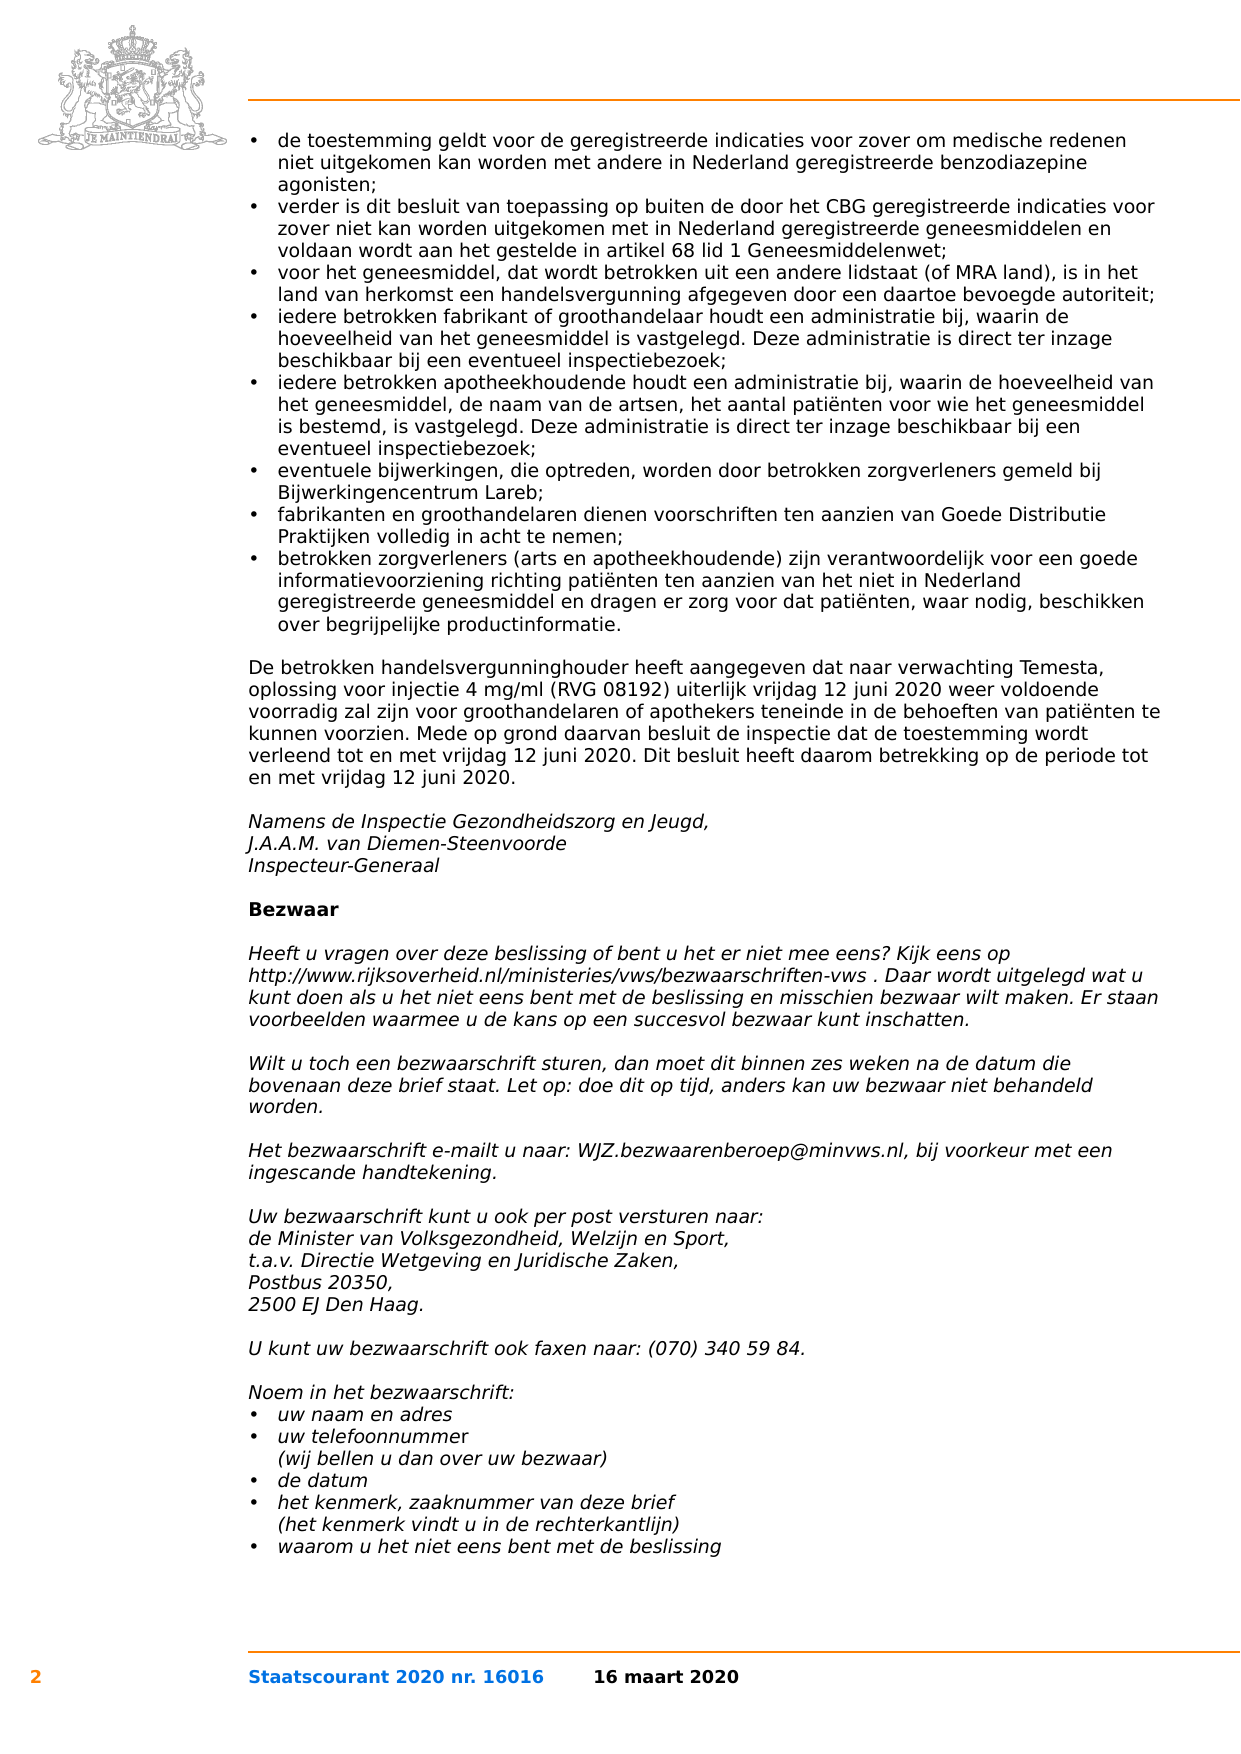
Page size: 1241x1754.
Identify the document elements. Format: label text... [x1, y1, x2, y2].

text (wij bellen u dan over uw bezwaar) [277, 1448, 1163, 1470]
text 2500 EJ Den Haag. [248, 1294, 1163, 1316]
text • betrokken zorgverleners (arts en apotheekhoudende) zijn verantwoordelijk voor een goede informatievoorziening richting patiënten ten aanzien van het niet in Nederland geregistreerde geneesmiddel en dragen er zorg voor dat patiënten, waar nodig, beschikken over begrijpelijke productinformatie. [248, 547, 1163, 635]
text Noem in het bezwaarschrift: [248, 1382, 1163, 1404]
text Heeft u vragen over deze beslissing of bent u het er niet mee eens? Kijk eens op http://www.rijksoverheid.nl/ministeries/vws/bezwaarschriften-vws . Daar wordt uitgelegd wat u kunt doen als u het niet eens bent met de beslissing en misschien bezwaar wilt maken. Er staan voorbeelden waarmee u de kans op een succesvol bezwaar kunt inschatten. [248, 943, 1163, 1031]
text • waarom u het niet eens bent met de beslissing [248, 1536, 1163, 1558]
text • iedere betrokken apotheekhoudende houdt een administratie bij, waarin de hoeveelheid van het geneesmiddel, de naam van de artsen, het aantal patiënten voor wie het geneesmiddel is bestemd, is vastgelegd. Deze administratie is direct ter inzage beschikbaar bij een eventueel inspectiebezoek; [248, 372, 1163, 459]
text • verder is dit besluit van toepassing op buiten de door het CBG geregistreerde indicaties voor zover niet kan worden uitgekomen met in Nederland geregistreerde geneesmiddelen en voldaan wordt aan het gestelde in artikel 68 lid 1 Geneesmiddelenwet; [248, 196, 1163, 262]
text U kunt uw bezwaarschrift ook faxen naar: (070) 340 59 84. [248, 1338, 1163, 1360]
picture [38, 25, 227, 150]
text • voor het geneesmiddel, dat wordt betrokken uit een andere lidstaat (of MRA land), is in het land van herkomst een handelsvergunning afgegeven door een daartoe bevoegde autoriteit; [248, 262, 1163, 306]
text (het kenmerk vindt u in de rechterkantlijn) [277, 1514, 1163, 1536]
text Uw bezwaarschrift kunt u ook per post versturen naar: [248, 1206, 1163, 1228]
text • uw telefoonnummer [248, 1426, 1163, 1448]
text Namens de Inspectie Gezondheidszorg en Jeugd, J.A.A.M. van Diemen-Steenvoorde Inspecteur-Generaal [248, 811, 1163, 877]
text • eventuele bijwerkingen, die optreden, worden door betrokken zorgverleners gemeld bij Bijwerkingencentrum Lareb; [248, 459, 1163, 503]
text Het bezwaarschrift e-mailt u naar: WJZ.bezwaarenberoep@minvws.nl, bij voorkeur met een ingescande handtekening. [248, 1140, 1163, 1184]
text Postbus 20350, [248, 1272, 1163, 1294]
text Wilt u toch een bezwaarschrift sturen, dan moet dit binnen zes weken na de datum die bovenaan deze brief staat. Let op: doe dit op tijd, anders kan uw bezwaar niet behandeld worden. [248, 1052, 1163, 1118]
text de Minister van Volksgezondheid, Welzijn en Sport, [248, 1228, 1163, 1250]
text • de datum [248, 1470, 1163, 1492]
text t.a.v. Directie Wetgeving en Juridische Zaken, [248, 1250, 1163, 1272]
text • uw naam en adres [248, 1404, 1163, 1426]
text De betrokken handelsvergunninghouder heeft aangegeven dat naar verwachting Temesta, oplossing voor injectie 4 mg/ml (RVG 08192) uiterlijk vrijdag 12 juni 2020 weer voldoende voorradig zal zijn voor groothandelaren of apothekers teneinde in de behoeften van patiënten te kunnen voorzien. Mede op grond daarvan besluit de inspectie dat de toestemming wordt verleend tot en met vrijdag 12 juni 2020. Dit besluit heeft daarom betrekking op de periode tot en met vrijdag 12 juni 2020. [248, 657, 1163, 789]
text Bezwaar [248, 899, 1163, 921]
text • fabrikanten en groothandelaren dienen voorschriften ten aanzien van Goede Distributie Praktijken volledig in acht te nemen; [248, 503, 1163, 547]
text • de toestemming geldt voor de geregistreerde indicaties voor zover om medische redenen niet uitgekomen kan worden met andere in Nederland geregistreerde benzodiazepine agonisten; [248, 130, 1163, 196]
text • iedere betrokken fabrikant of groothandelaar houdt een administratie bij, waarin de hoeveelheid van het geneesmiddel is vastgelegd. Deze administratie is direct ter inzage beschikbaar bij een eventueel inspectiebezoek; [248, 306, 1163, 372]
text • het kenmerk, zaaknummer van deze brief [248, 1492, 1163, 1514]
